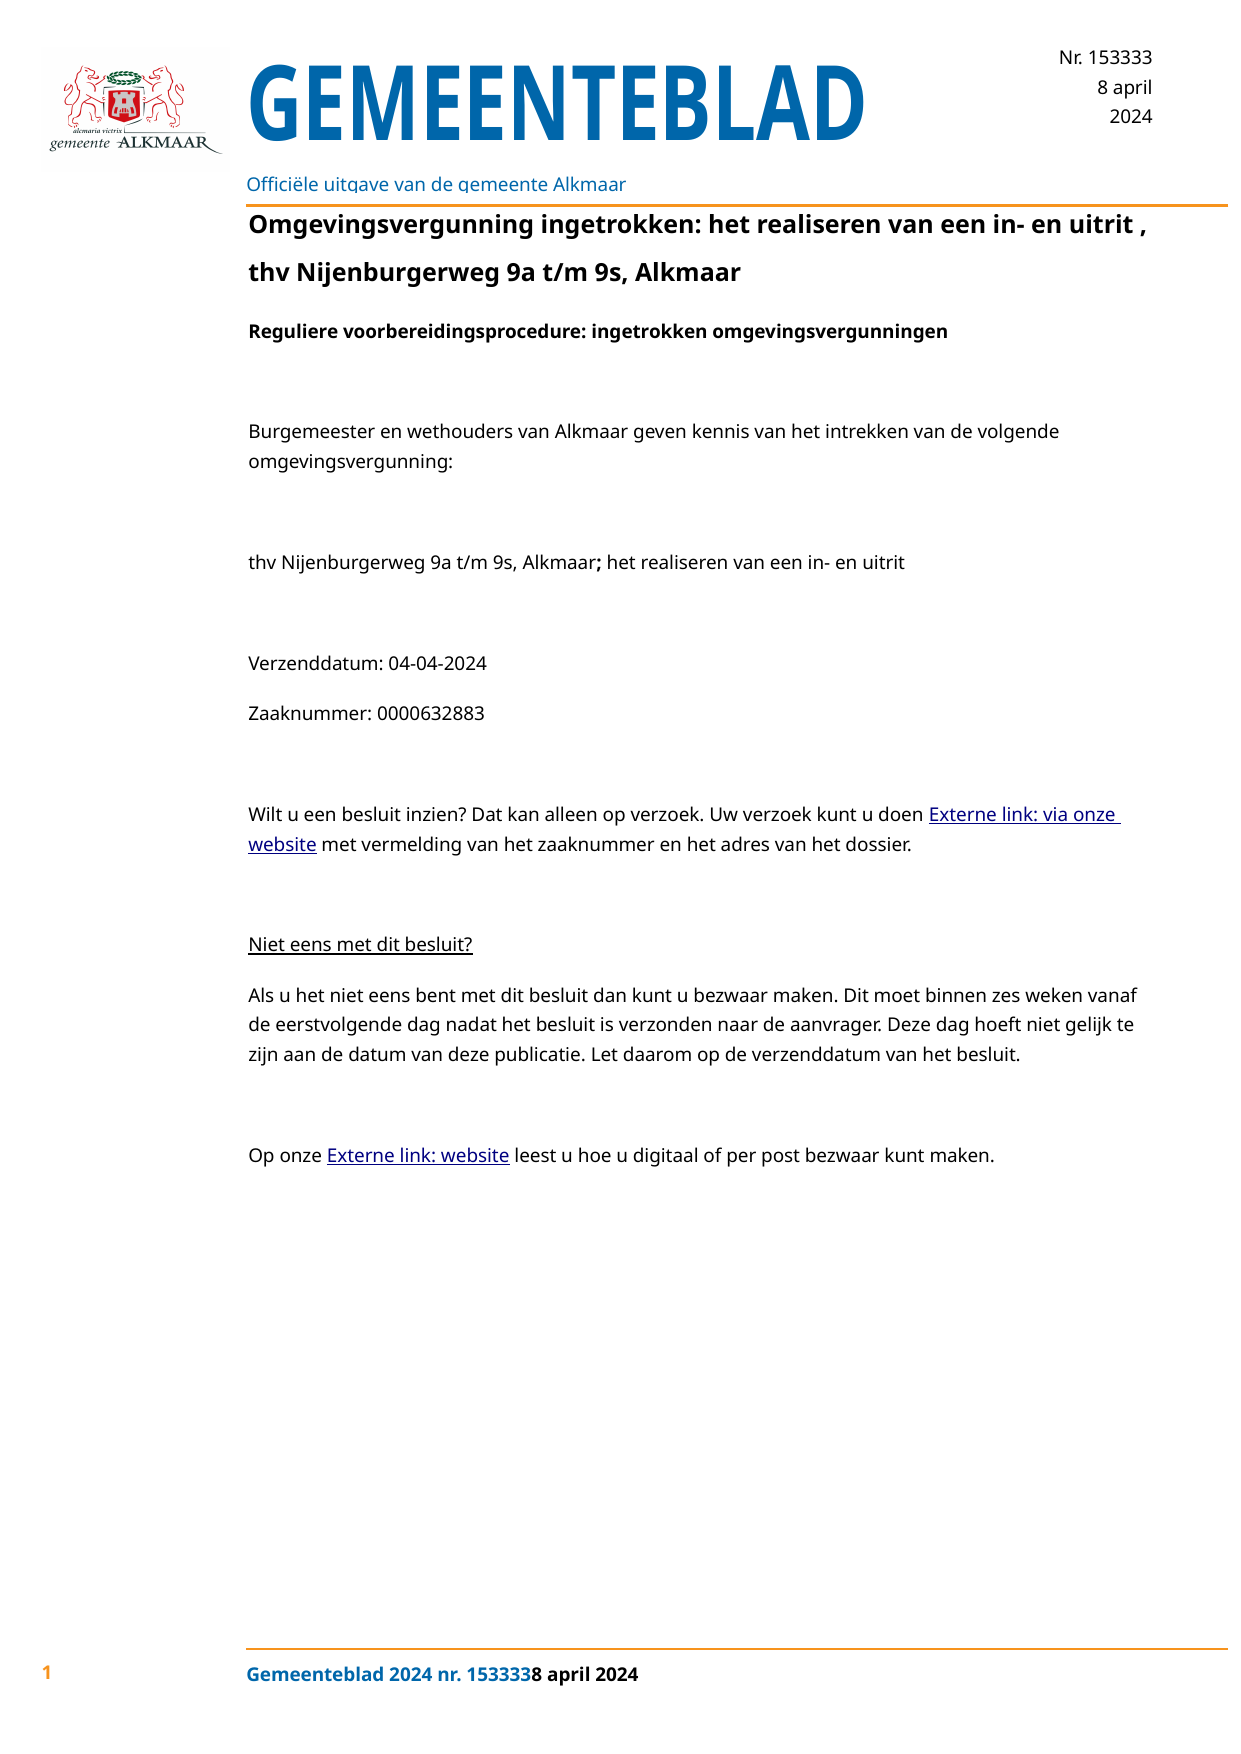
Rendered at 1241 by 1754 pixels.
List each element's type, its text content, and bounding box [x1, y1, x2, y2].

text Verzenddatum: 04-04-2024 [248, 650, 1152, 676]
text Omgevingsvergunning ingetrokken: het realiseren van een in- en uitrit , thv Nijenburgerweg 9a t/m 9s, Alkmaar [248, 207, 1152, 288]
text Reguliere voorbereidingsprocedure: ingetrokken omgevingsvergunningen [248, 318, 1152, 344]
text Niet eens met dit besluit? [248, 932, 1152, 957]
text thv Nijenburgerweg 9a t/m 9s, Alkmaar; het realiseren van een in- en uitrit [248, 549, 1152, 575]
text Op onze Externe link: website leest u hoe u digitaal of per post bezwaar kunt maken. [248, 1142, 1152, 1168]
picture [41, 47, 231, 172]
text Wilt u een besluit inzien? Dat kan alleen op verzoek. Uw verzoek kunt u doen Externe link: via onze website met vermelding van het zaaknummer en het adres van het dossier. [248, 801, 1152, 857]
text Als u het niet eens bent met dit besluit dan kunt u bezwaar maken. Dit moet binnen zes weken vanaf de eerstvolgende dag nadat het besluit is verzonden naar de aanvrager. Deze dag hoeft niet gelijk te zijn aan de datum van deze publicatie. Let daarom op de verzenddatum van het besluit. [248, 982, 1152, 1067]
text Zaaknummer: 0000632883 [248, 700, 1152, 726]
text Burgemeester en wethouders van Alkmaar geven kennis van het intrekken van de volgende omgevingsvergunning: [248, 419, 1152, 474]
